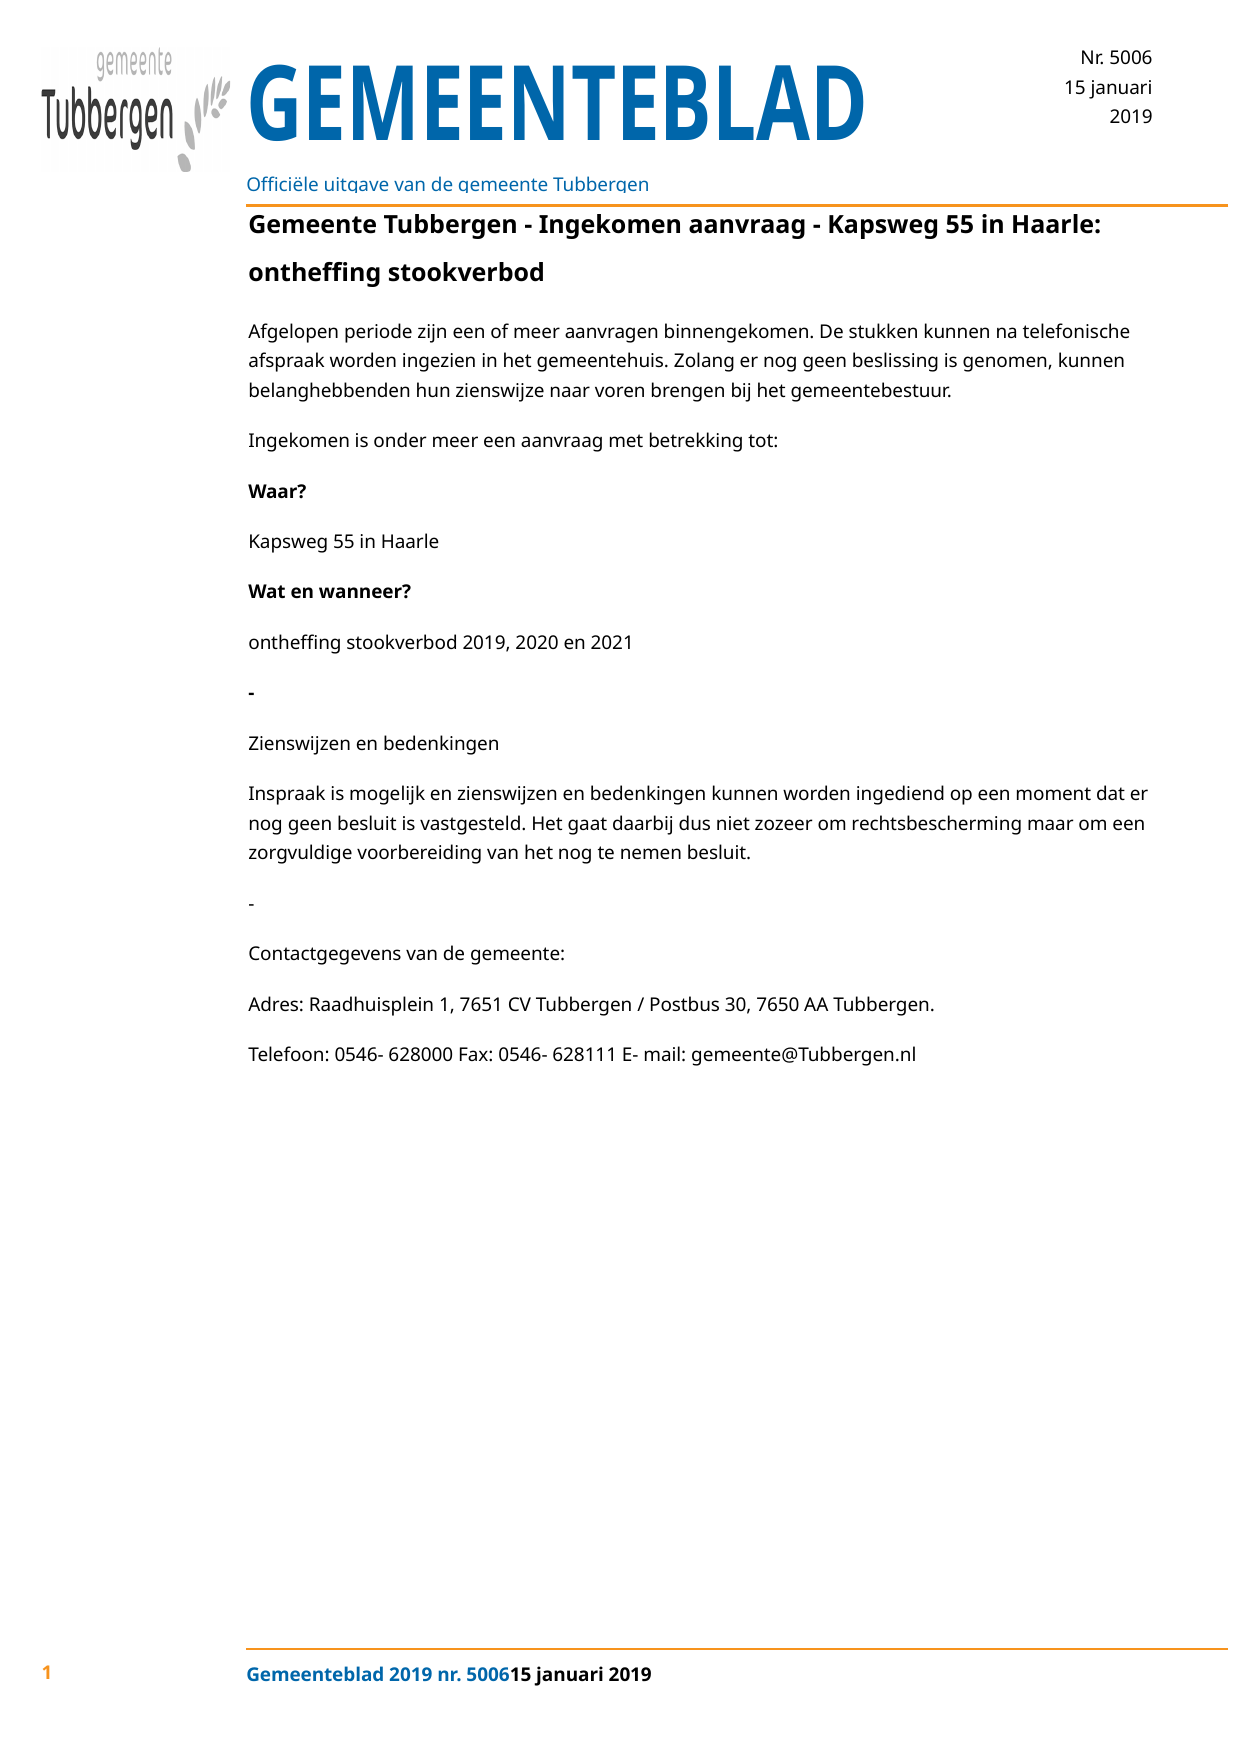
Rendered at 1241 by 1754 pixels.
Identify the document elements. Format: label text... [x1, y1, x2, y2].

text - [248, 890, 1152, 916]
text Contactgegevens van de gemeente: [248, 940, 1152, 966]
text Inspraak is mogelijk en zienswijzen en bedenkingen kunnen worden ingediend op een moment dat er nog geen besluit is vastgesteld. Het gaat daarbij dus niet zozeer om rechtsbescherming maar om een zorgvuldige voorbereiding van het nog te nemen besluit. [248, 780, 1152, 865]
text Waar? [248, 478, 1152, 504]
text Ingekomen is onder meer een aanvraag met betrekking tot: [248, 427, 1152, 453]
text - [248, 679, 1152, 705]
text ontheffing stookverbod 2019, 2020 en 2021 [248, 629, 1152, 655]
text Kapsweg 55 in Haarle [248, 528, 1152, 554]
text Wat en wanneer? [248, 579, 1152, 604]
text Afgelopen periode zijn een of meer aanvragen binnengekomen. De stukken kunnen na telefonische afspraak worden ingezien in het gemeentehuis. Zolang er nog geen beslissing is genomen, kunnen belanghebbenden hun zienswijze naar voren brengen bij het gemeentebestuur. [248, 318, 1152, 403]
picture [41, 47, 231, 172]
text Telefoon: 0546- 628000 Fax: 0546- 628111 E- mail: gemeente@Tubbergen.nl [248, 1041, 1152, 1067]
text Zienswijzen en bedenkingen [248, 730, 1152, 756]
text Gemeente Tubbergen - Ingekomen aanvraag - Kapsweg 55 in Haarle: ontheffing stookverbod [248, 207, 1152, 288]
text Adres: Raadhuisplein 1, 7651 CV Tubbergen / Postbus 30, 7650 AA Tubbergen. [248, 991, 1152, 1017]
